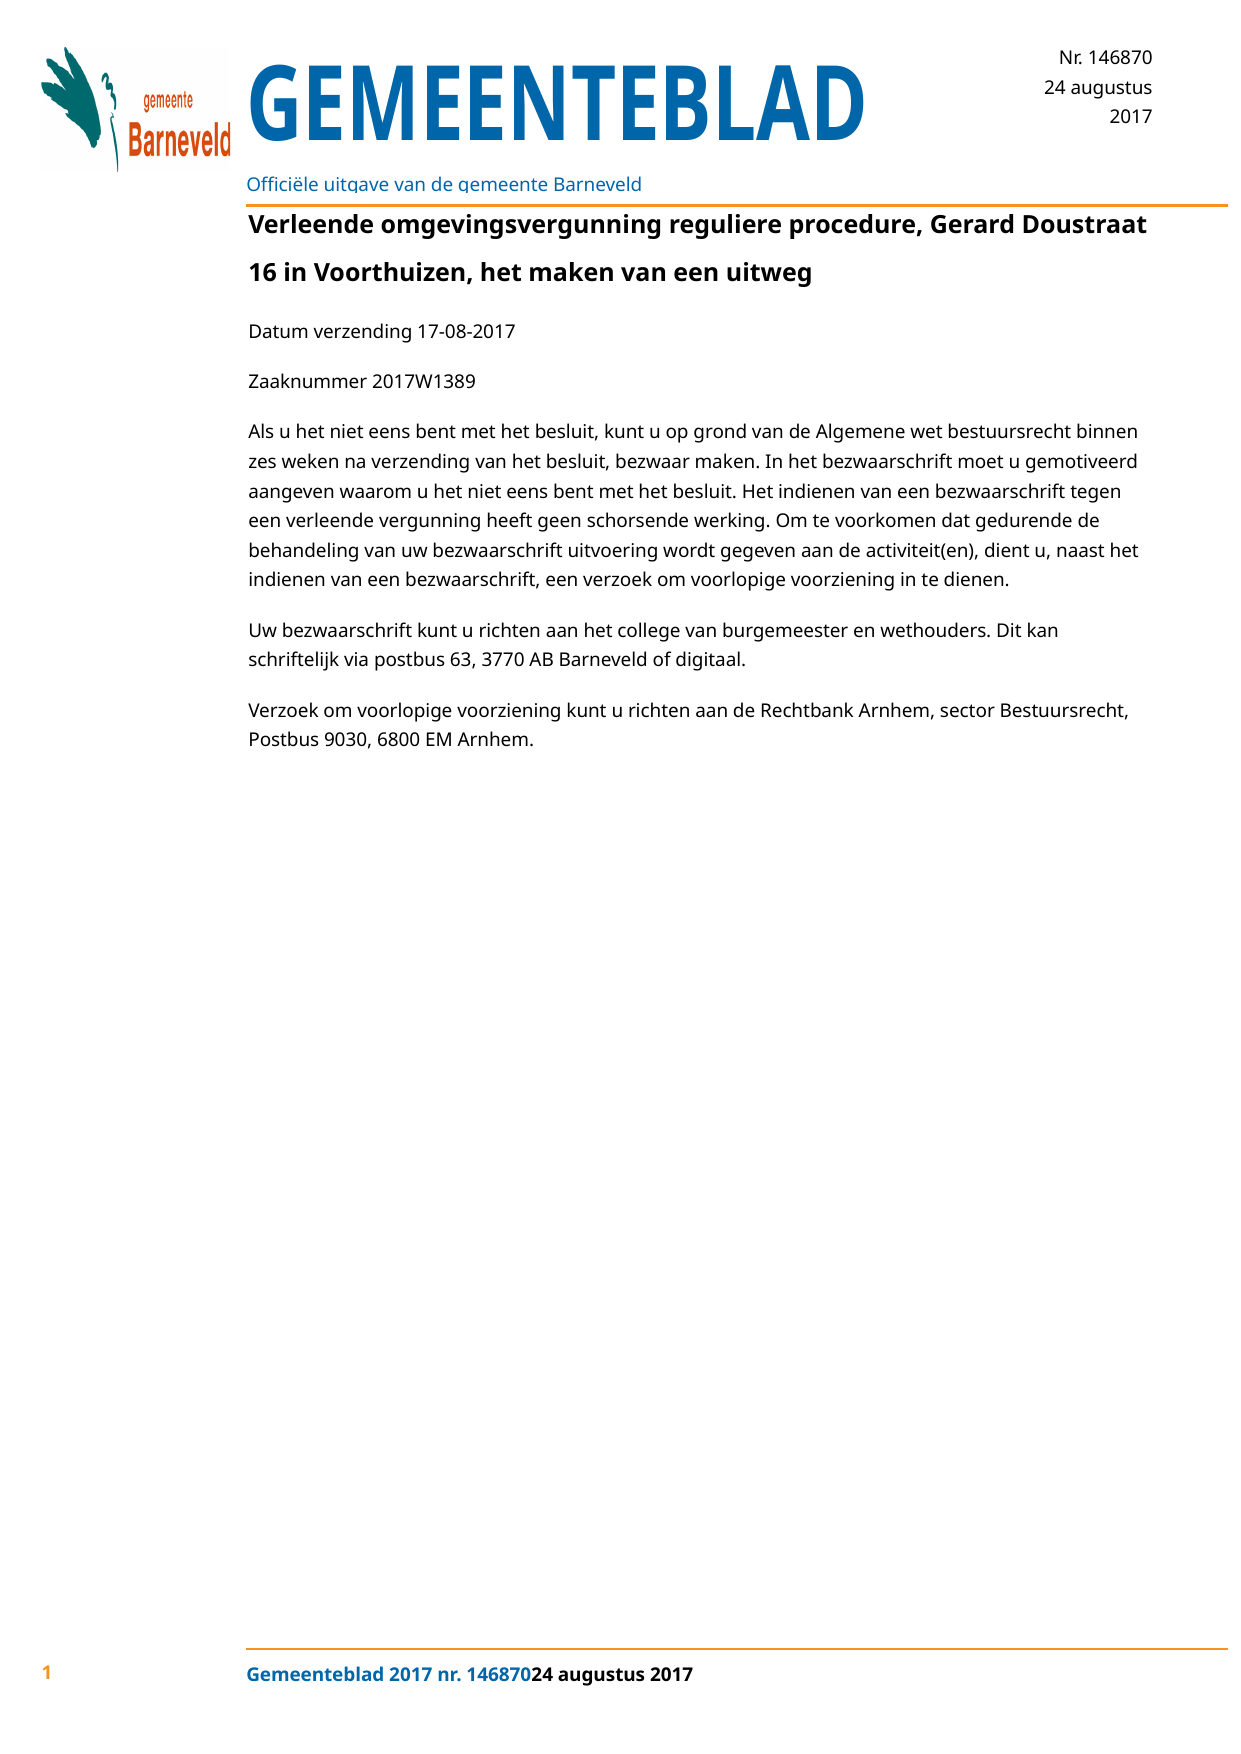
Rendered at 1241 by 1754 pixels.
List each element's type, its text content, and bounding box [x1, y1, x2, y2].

text Als u het niet eens bent met het besluit, kunt u op grond van de Algemene wet bestuursrecht binnen zes weken na verzending van het besluit, bezwaar maken. In het bezwaarschrift moet u gemotiveerd aangeven waarom u het niet eens bent met het besluit. Het indienen van een bezwaarschrift tegen een verleende vergunning heeft geen schorsende werking. Om te voorkomen dat gedurende de behandeling van uw bezwaarschrift uitvoering wordt gegeven aan de activiteit(en), dient u, naast het indienen van een bezwaarschrift, een verzoek om voorlopige voorziening in te dienen. [248, 419, 1152, 592]
text Verleende omgevingsvergunning reguliere procedure, Gerard Doustraat 16 in Voorthuizen, het maken van een uitweg [248, 207, 1152, 288]
picture [41, 47, 231, 172]
text Uw bezwaarschrift kunt u richten aan het college van burgemeester en wethouders. Dit kan schriftelijk via postbus 63, 3770 AB Barneveld of digitaal. [248, 617, 1152, 672]
text Verzoek om voorlopige voorziening kunt u richten aan de Rechtbank Arnhem, sector Bestuursrecht, Postbus 9030, 6800 EM Arnhem. [248, 697, 1152, 752]
text Datum verzending 17-08-2017 [248, 318, 1152, 344]
text Zaaknummer 2017W1389 [248, 368, 1152, 394]
